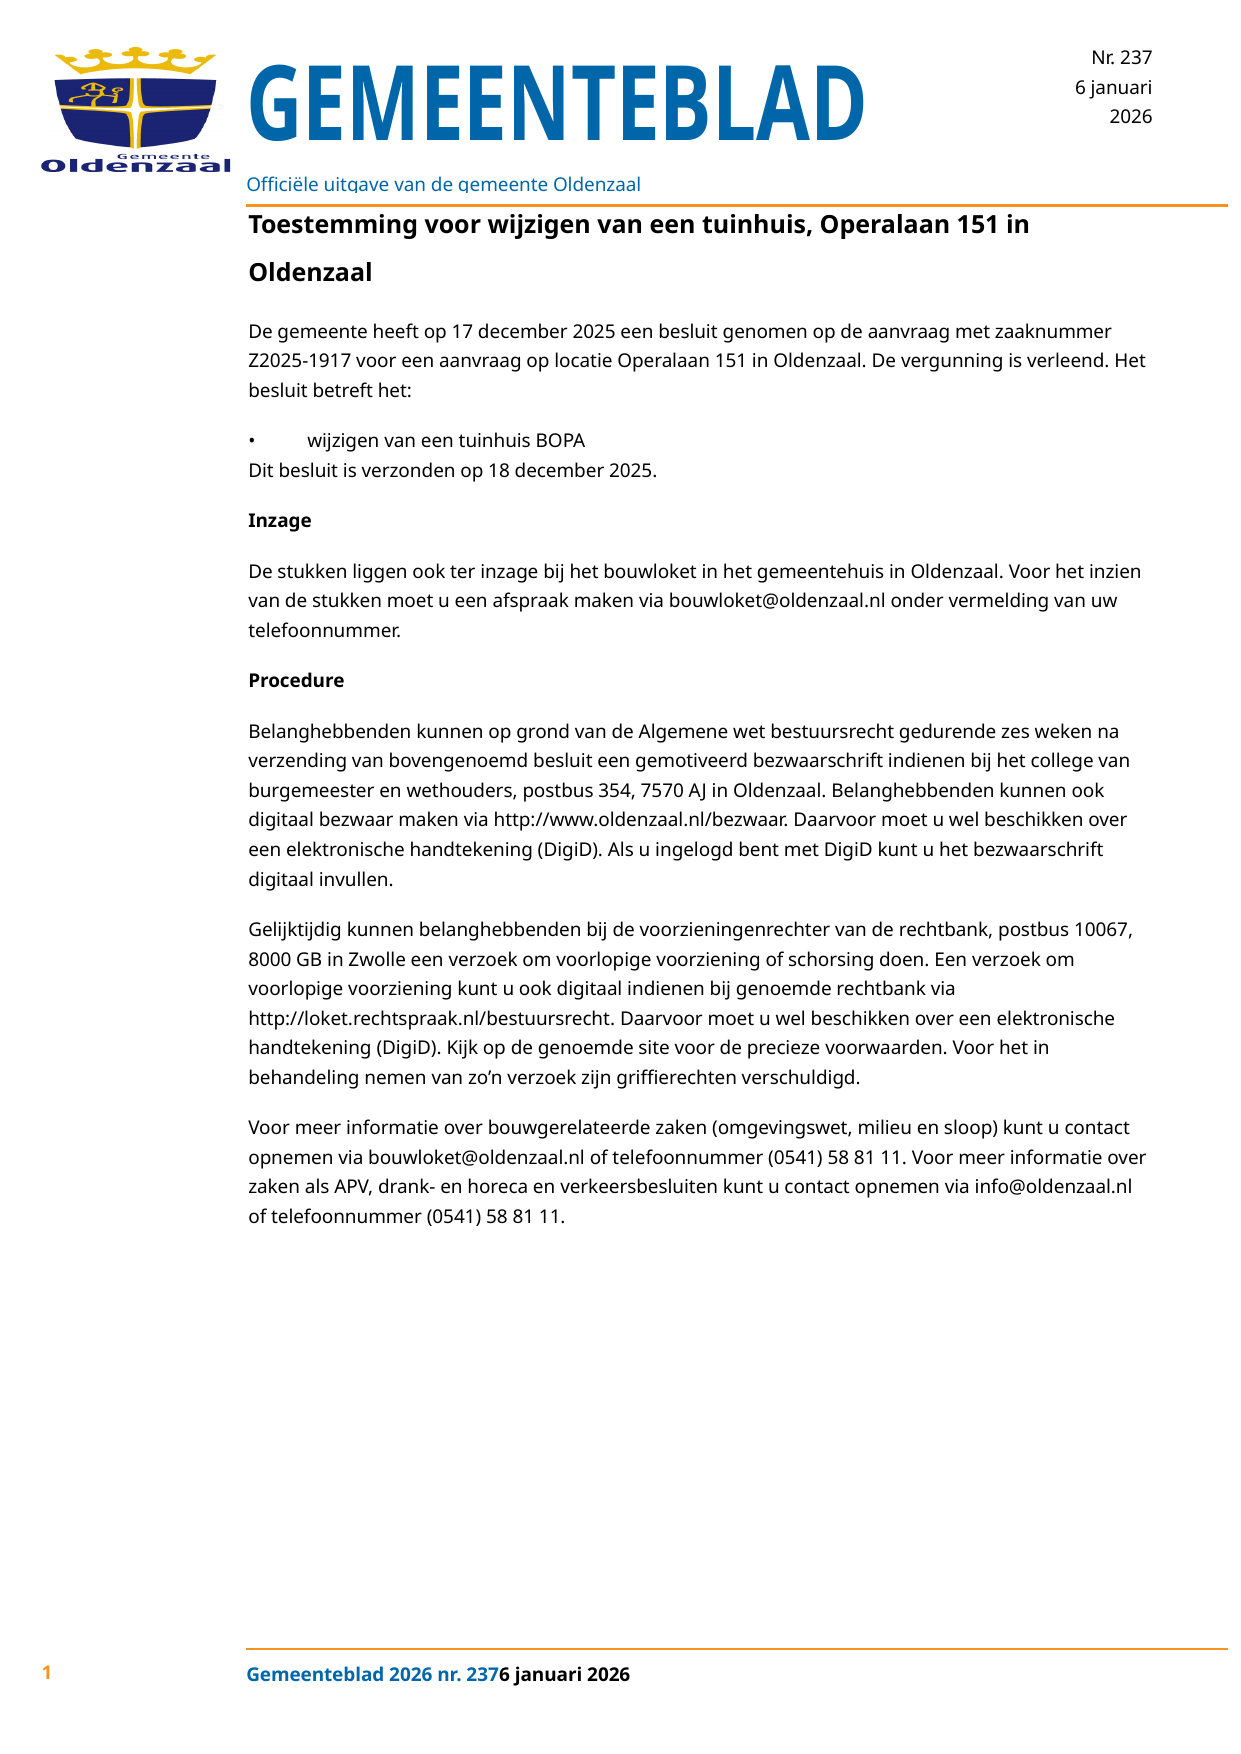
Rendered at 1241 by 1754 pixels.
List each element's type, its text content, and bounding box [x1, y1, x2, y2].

text Toestemming voor wijzigen van een tuinhuis, Operalaan 151 in Oldenzaal [248, 207, 1152, 288]
text Voor meer informatie over bouwgerelateerde zaken (omgevingswet, milieu en sloop) kunt u contact opnemen via bouwloket@oldenzaal.nl of telefoonnummer (0541) 58 81 11. Voor meer informatie over zaken als APV, drank- en horeca en verkeersbesluiten kunt u contact opnemen via info@oldenzaal.nl of telefoonnummer (0541) 58 81 11. [248, 1114, 1152, 1229]
text Procedure [248, 667, 1152, 693]
text Belanghebbenden kunnen op grond van de Algemene wet bestuursrecht gedurende zes weken na verzending van bovengenoemd besluit een gemotiveerd bezwaarschrift indienen bij het college van burgemeester en wethouders, postbus 354, 7570 AJ in Oldenzaal. Belanghebbenden kunnen ook digitaal bezwaar maken via http://www.oldenzaal.nl/bezwaar. Daarvoor moet u wel beschikken over een elektronische handtekening (DigiD). Als u ingelogd bent met DigiD kunt u het bezwaarschrift digitaal invullen. [248, 718, 1152, 892]
text De stukken liggen ook ter inzage bij het bouwloket in het gemeentehuis in Oldenzaal. Voor het inzien van de stukken moet u een afspraak maken via bouwloket@oldenzaal.nl onder vermelding van uw telefoonnummer. [248, 558, 1152, 643]
picture [41, 47, 231, 172]
text Inzage [248, 507, 1152, 533]
text Gelijktijdig kunnen belanghebbenden bij de voorzieningenrechter van de rechtbank, postbus 10067, 8000 GB in Zwolle een verzoek om voorlopige voorziening of schorsing doen. Een verzoek om voorlopige voorziening kunt u ook digitaal indienen bij genoemde rechtbank via http://loket.rechtspraak.nl/bestuursrecht. Daarvoor moet u wel beschikken over een elektronische handtekening (DigiD). Kijk op de genoemde site voor de precieze voorwaarden. Voor het in behandeling nemen van zo’n verzoek zijn griffierechten verschuldigd. [248, 916, 1152, 1090]
text Dit besluit is verzonden op 18 december 2025. [248, 457, 1152, 483]
list wijzigen van een tuinhuis BOPA [248, 427, 1152, 453]
text De gemeente heeft op 17 december 2025 een besluit genomen op de aanvraag met zaaknummer Z2025-1917 voor een aanvraag op locatie Operalaan 151 in Oldenzaal. De vergunning is verleend. Het besluit betreft het: [248, 318, 1152, 403]
